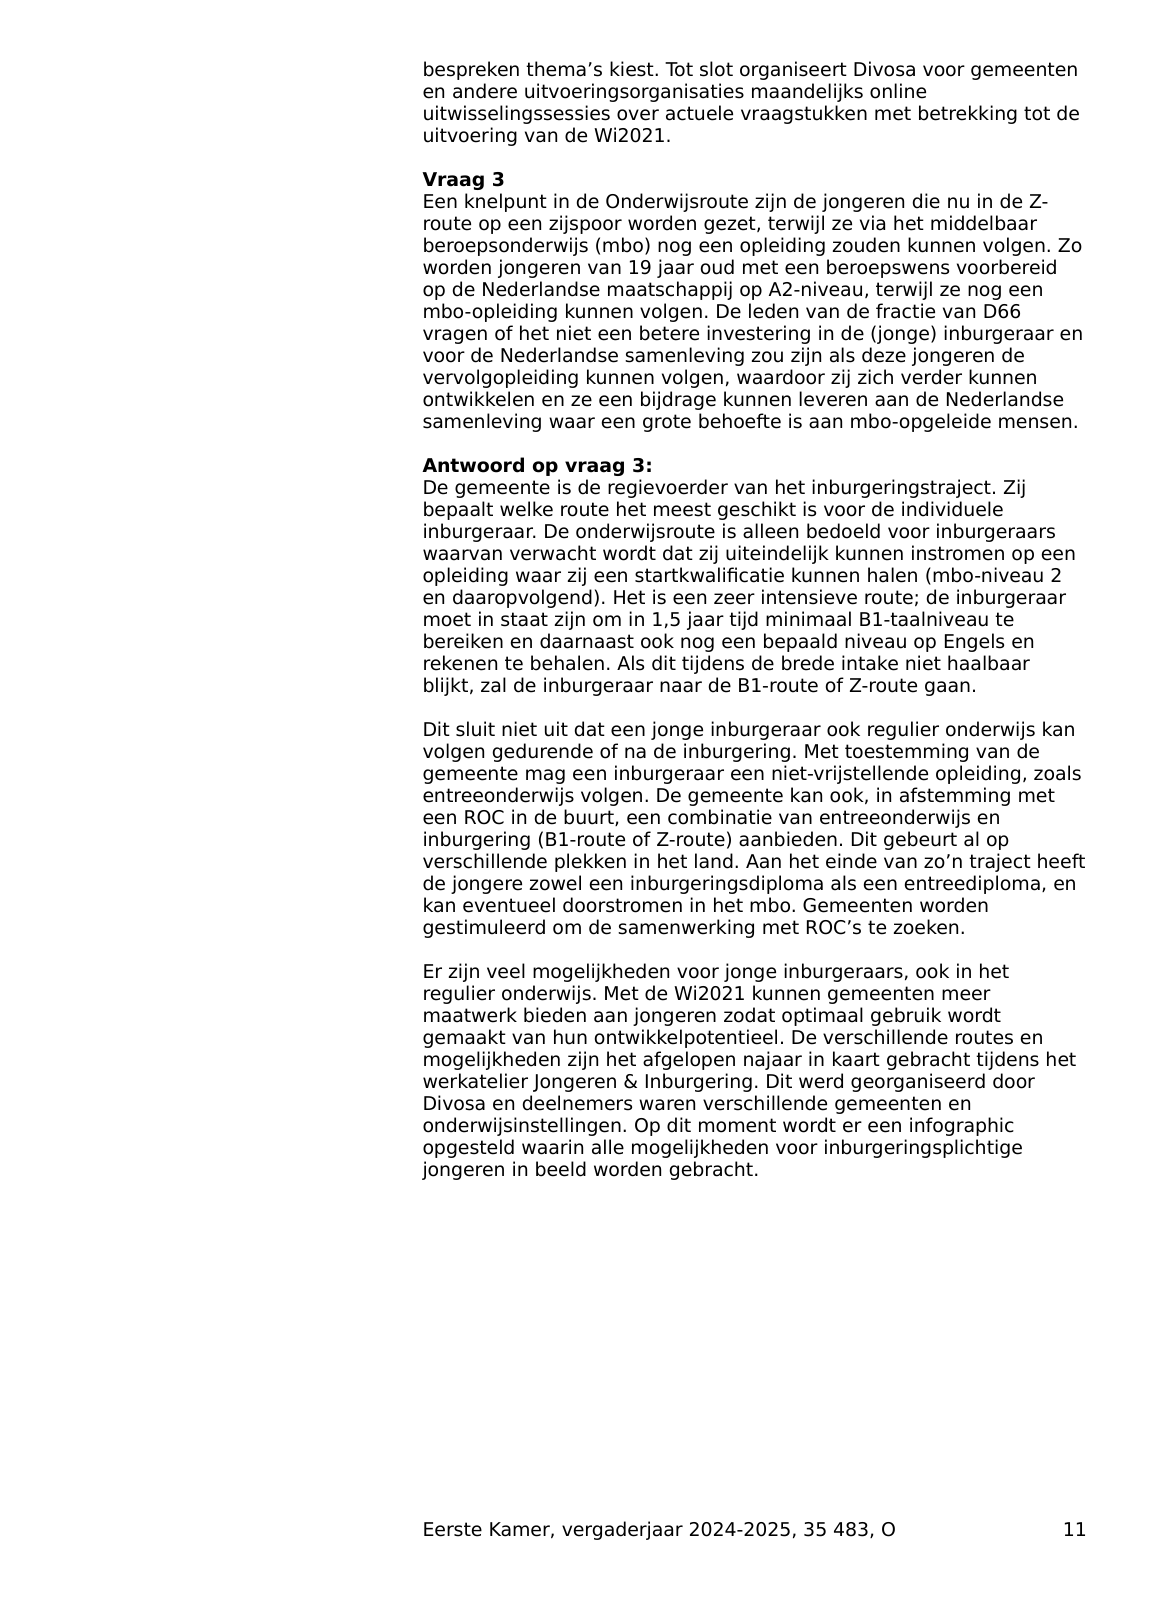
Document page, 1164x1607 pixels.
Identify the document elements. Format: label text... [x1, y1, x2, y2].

text Dit sluit niet uit dat een jonge inburgeraar ook regulier onderwijs kan volgen gedurende of na de inburgering. Met toestemming van de gemeente mag een inburgeraar een niet-vrijstellende opleiding, zoals entreeonderwijs volgen. De gemeente kan ook, in afstemming met een ROC in de buurt, een combinatie van entreeonderwijs en inburgering (B1-route of Z-route) aanbieden. Dit gebeurt al op verschillende plekken in het land. Aan het einde van zo’n traject heeft de jongere zowel een inburgeringsdiploma als een entreediploma, en kan eventueel doorstromen in het mbo. Gemeenten worden gestimuleerd om de samenwerking met ROC’s te zoeken. [422, 719, 1087, 939]
text Antwoord op vraag 3: [422, 455, 1087, 477]
text Een knelpunt in de Onderwijsroute zijn de jongeren die nu in de Z-route op een zijspoor worden gezet, terwijl ze via het middelbaar beroepsonderwijs (mbo) nog een opleiding zouden kunnen volgen. Zo worden jongeren van 19 jaar oud met een beroepswens voorbereid op de Nederlandse maatschappij op A2-niveau, terwijl ze nog een mbo-opleiding kunnen volgen. De leden van de fractie van D66 vragen of het niet een betere investering in de (jonge) inburgeraar en voor de Nederlandse samenleving zou zijn als deze jongeren de vervolgopleiding kunnen volgen, waardoor zij zich verder kunnen ontwikkelen en ze een bijdrage kunnen leveren aan de Nederlandse samenleving waar een grote behoefte is aan mbo-opgeleide mensen. [422, 191, 1087, 433]
text Vraag 3 [422, 169, 1087, 191]
text Er zijn veel mogelijkheden voor jonge inburgeraars, ook in het regulier onderwijs. Met de Wi2021 kunnen gemeenten meer maatwerk bieden aan jongeren zodat optimaal gebruik wordt gemaakt van hun ontwikkelpotentieel. De verschillende routes en mogelijkheden zijn het afgelopen najaar in kaart gebracht tijdens het werkatelier Jongeren & Inburgering. Dit werd georganiseerd door Divosa en deelnemers waren verschillende gemeenten en onderwijsinstellingen. Op dit moment wordt er een infographic opgesteld waarin alle mogelijkheden voor inburgeringsplichtige jongeren in beeld worden gebracht. [422, 961, 1087, 1181]
text De gemeente is de regievoerder van het inburgeringstraject. Zij bepaalt welke route het meest geschikt is voor de individuele inburgeraar. De onderwijsroute is alleen bedoeld voor inburgeraars waarvan verwacht wordt dat zij uiteindelijk kunnen instromen op een opleiding waar zij een startkwalificatie kunnen halen (mbo-niveau 2 en daaropvolgend). Het is een zeer intensieve route; de inburgeraar moet in staat zijn om in 1,5 jaar tijd minimaal B1-taalniveau te bereiken en daarnaast ook nog een bepaald niveau op Engels en rekenen te behalen. Als dit tijdens de brede intake niet haalbaar blijkt, zal de inburgeraar naar de B1-route of Z-route gaan. [422, 477, 1087, 697]
text bespreken thema’s kiest. Tot slot organiseert Divosa voor gemeenten en andere uitvoeringsorganisaties maandelijks online uitwisselingssessies over actuele vraagstukken met betrekking tot de uitvoering van de Wi2021. [422, 59, 1087, 147]
